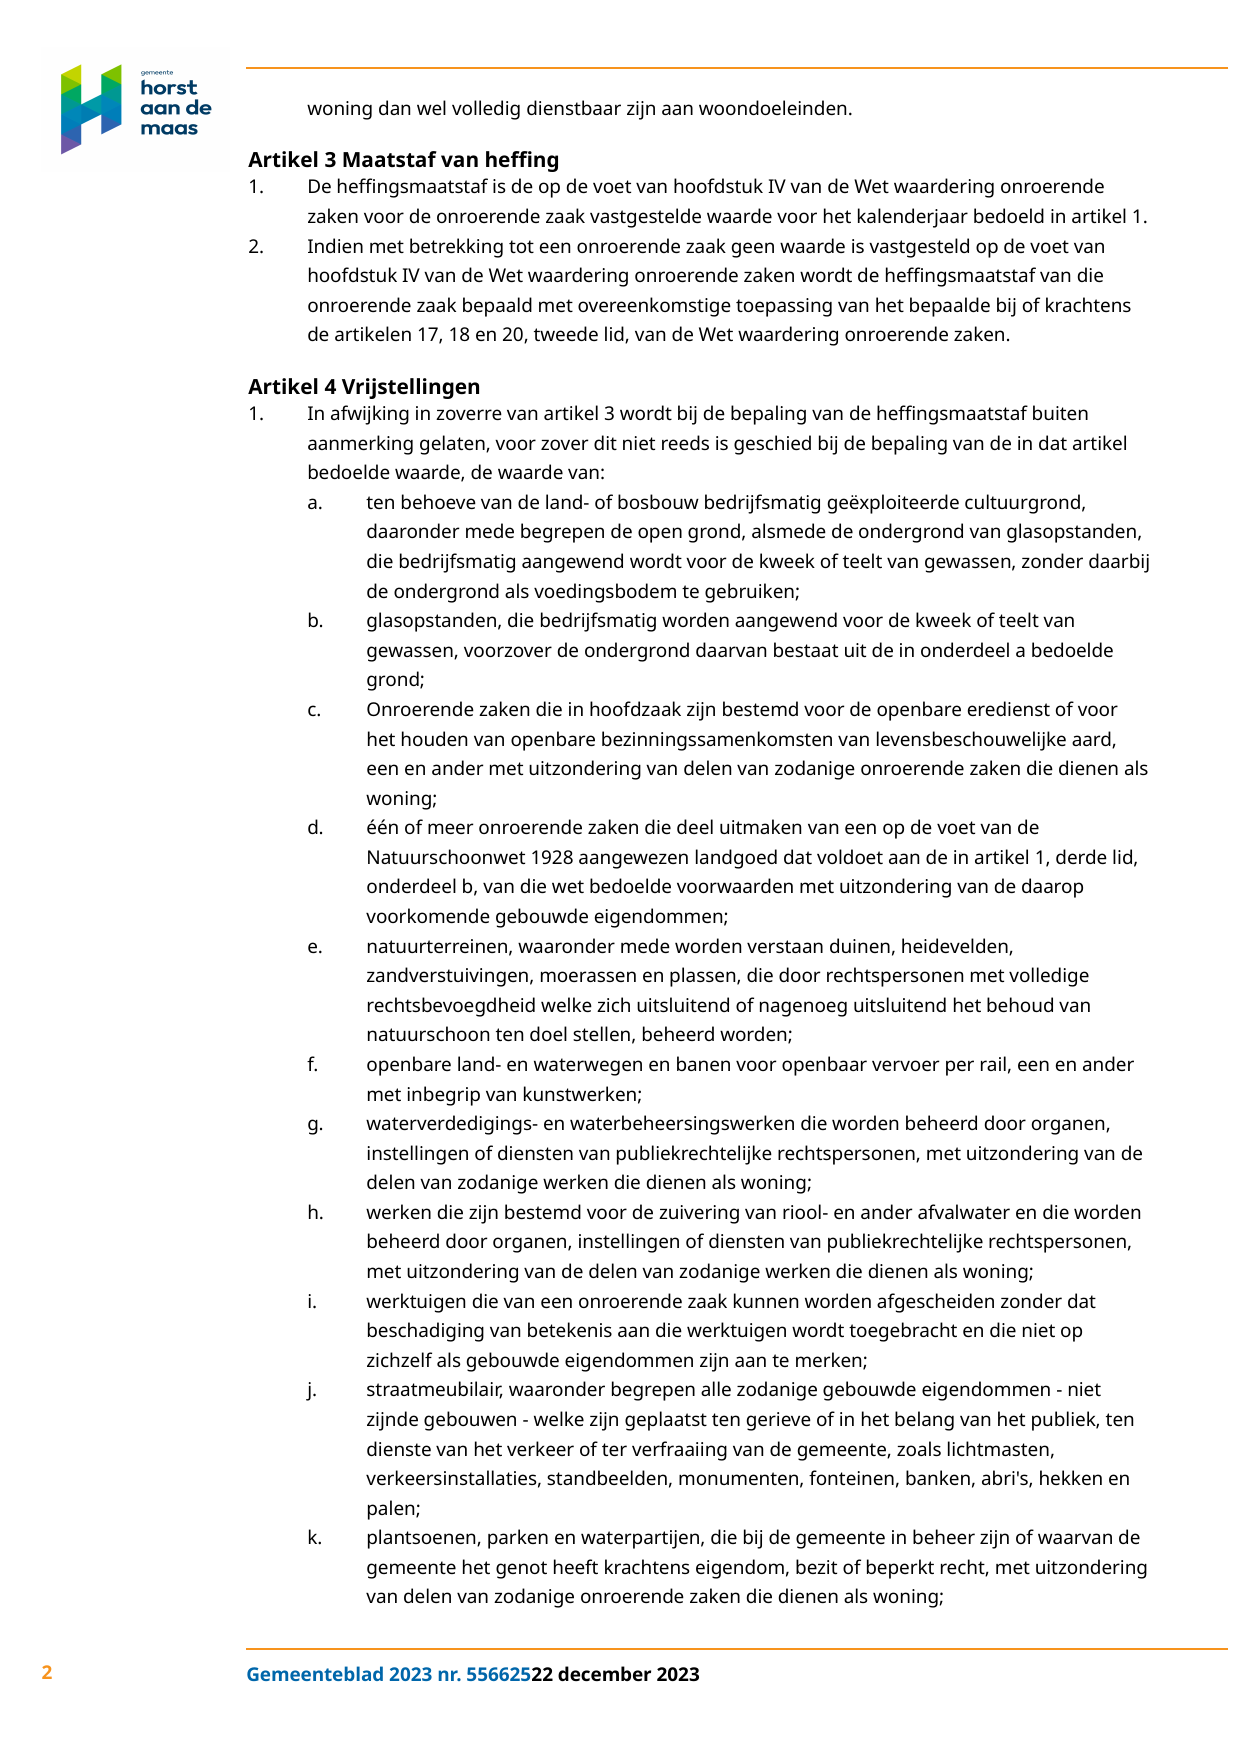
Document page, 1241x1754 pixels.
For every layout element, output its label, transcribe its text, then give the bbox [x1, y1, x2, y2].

list plantsoenen, parken en waterpartijen, die bij de gemeente in beheer zijn of waarvan de gemeente het genot heeft krachtens eigendom, bezit of beperkt recht, met uitzondering van delen van zodanige onroerende zaken die dienen als woning; [307, 1524, 1152, 1609]
list straatmeubilair, waaronder begrepen alle zodanige gebouwde eigendommen - niet zijnde gebouwen - welke zijn geplaatst ten gerieve of in het belang van het publiek, ten dienste van het verkeer of ter verfraaiing van de gemeente, zoals lichtmasten, verkeersinstallaties, standbeelden, monumenten, fonteinen, banken, abri's, hekken en palen; [307, 1377, 1152, 1521]
list één of meer onroerende zaken die deel uitmaken van een op de voet van de Natuurschoonwet 1928 aangewezen landgoed dat voldoet aan de in artikel 1, derde lid, onderdeel b, van die wet bedoelde voorwaarden met uitzondering van de daarop voorkomende gebouwde eigendommen; [307, 814, 1152, 929]
list werktuigen die van een onroerende zaak kunnen worden afgescheiden zonder dat beschadiging van betekenis aan die werktuigen wordt toegebracht en die niet op zichzelf als gebouwde eigendommen zijn aan te merken; [307, 1288, 1152, 1373]
list De heffingsmaatstaf is de op de voet van hoofdstuk IV van de Wet waardering onroerende zaken voor de onroerende zaak vastgestelde waarde voor het kalenderjaar bedoeld in artikel 1. [248, 174, 1152, 229]
list openbare land- en waterwegen en banen voor openbaar vervoer per rail, een en ander met inbegrip van kunstwerken; [307, 1051, 1152, 1107]
list woning dan wel volledig dienstbaar zijn aan woondoeleinden. [248, 95, 1152, 121]
list In afwijking in zoverre van artikel 3 wordt bij de bepaling van de heffingsmaatstaf buiten aanmerking gelaten, voor zover dit niet reeds is geschied bij de bepaling van de in dat artikel bedoelde waarde, de waarde van: [248, 400, 1152, 485]
text Artikel 4 Vrijstellingen [248, 372, 1152, 400]
list glasopstanden, die bedrijfsmatig worden aangewend voor de kweek of teelt van gewassen, voorzover de ondergrond daarvan bestaat uit de in onderdeel a bedoelde grond; [307, 607, 1152, 692]
list waterverdedigings- en waterbeheersingswerken die worden beheerd door organen, instellingen of diensten van publiekrechtelijke rechtspersonen, met uitzondering van de delen van zodanige werken die dienen als woning; [307, 1110, 1152, 1195]
text Artikel 3 Maatstaf van heffing [248, 145, 1152, 174]
list Onroerende zaken die in hoofdzaak zijn bestemd voor de openbare eredienst of voor het houden van openbare bezinningssamenkomsten van levensbeschouwelijke aard, een en ander met uitzondering van delen van zodanige onroerende zaken die dienen als woning; [307, 696, 1152, 811]
list werken die zijn bestemd voor de zuivering van riool- en ander afvalwater en die worden beheerd door organen, instellingen of diensten van publiekrechtelijke rechtspersonen, met uitzondering van de delen van zodanige werken die dienen als woning; [307, 1199, 1152, 1284]
list Indien met betrekking tot een onroerende zaak geen waarde is vastgesteld op de voet van hoofdstuk IV van de Wet waardering onroerende zaken wordt de heffingsmaatstaf van die onroerende zaak bepaald met overeenkomstige toepassing van het bepaalde bij of krachtens de artikelen 17, 18 en 20, tweede lid, van de Wet waardering onroerende zaken. [248, 233, 1152, 347]
list natuurterreinen, waaronder mede worden verstaan duinen, heidevelden, zandverstuivingen, moerassen en plassen, die door rechtspersonen met volledige rechtsbevoegdheid welke zich uitsluitend of nagenoeg uitsluitend het behoud van natuurschoon ten doel stellen, beheerd worden; [307, 933, 1152, 1047]
picture [41, 47, 231, 172]
list ten behoeve van de land- of bosbouw bedrijfsmatig geëxploiteerde cultuurgrond, daaronder mede begrepen de open grond, alsmede de ondergrond van glasopstanden, die bedrijfsmatig aangewend wordt voor de kweek of teelt van gewassen, zonder daarbij de ondergrond als voedingsbodem te gebruiken; [307, 489, 1152, 604]
